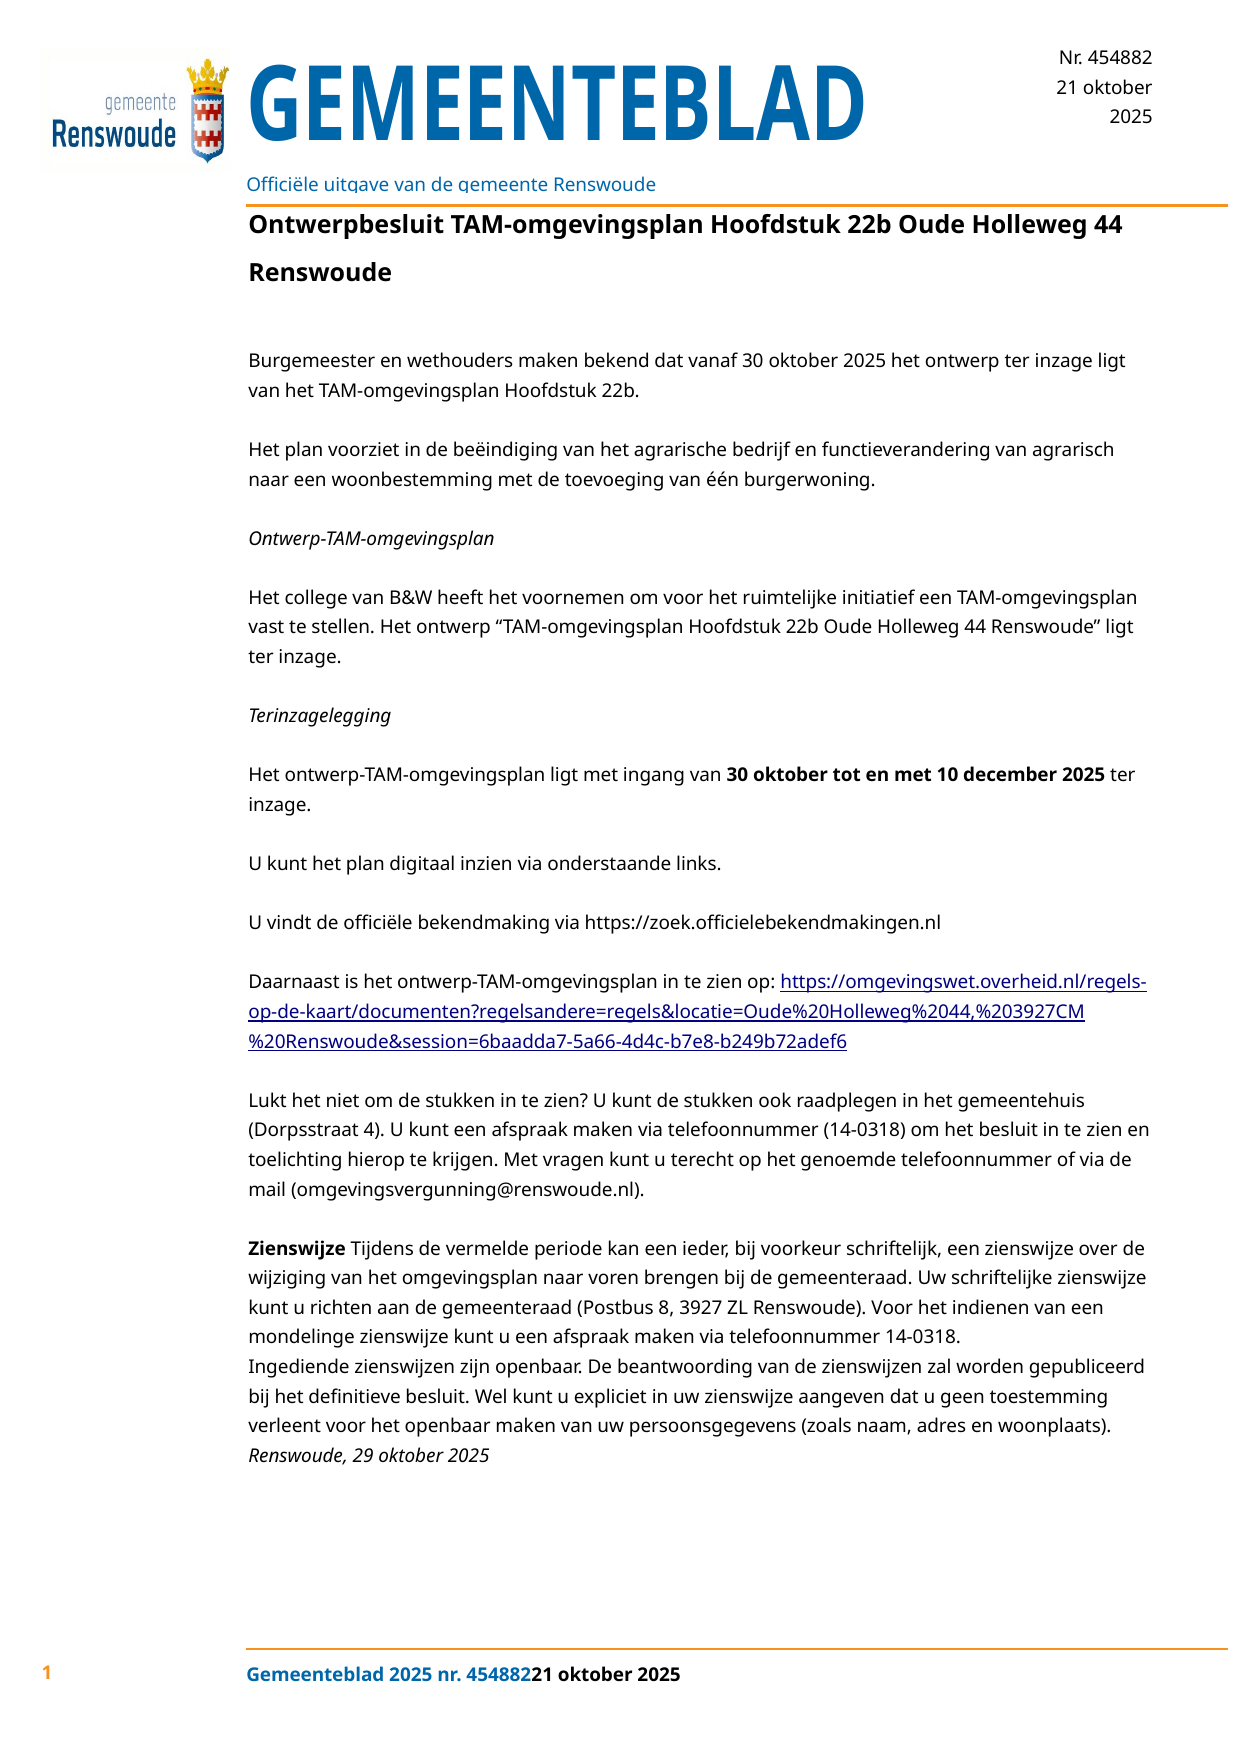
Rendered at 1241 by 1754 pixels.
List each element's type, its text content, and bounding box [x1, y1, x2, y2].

text U vindt de officiële bekendmaking via https://zoek.officielebekendmakingen.nl [248, 909, 1152, 935]
text Ontwerpbesluit TAM-omgevingsplan Hoofdstuk 22b Oude Holleweg 44 Renswoude [248, 207, 1152, 288]
picture [41, 47, 231, 172]
text Ontwerp-TAM-omgevingsplan [248, 525, 1152, 551]
text Het plan voorziet in de beëindiging van het agrarische bedrijf en functieverandering van agrarisch naar een woonbestemming met de toevoeging van één burgerwoning. [248, 436, 1152, 492]
text Renswoude, 29 oktober 2025 [248, 1442, 1152, 1468]
text Burgemeester en wethouders maken bekend dat vanaf 30 oktober 2025 het ontwerp ter inzage ligt van het TAM-omgevingsplan Hoofdstuk 22b. [248, 347, 1152, 403]
text U kunt het plan digitaal inzien via onderstaande links. [248, 850, 1152, 876]
text Ingediende zienswijzen zijn openbaar. De beantwoording van de zienswijzen zal worden gepubliceerd bij het definitieve besluit. Wel kunt u expliciet in uw zienswijze aangeven dat u geen toestemming verleent voor het openbaar maken van uw persoonsgegevens (zoals naam, adres en woonplaats). [248, 1353, 1152, 1438]
text Het ontwerp-TAM-omgevingsplan ligt met ingang van 30 oktober tot en met 10 december 2025 ter inzage. [248, 762, 1152, 817]
text Terinzagelegging [248, 702, 1152, 728]
text Lukt het niet om de stukken in te zien? U kunt de stukken ook raadplegen in het gemeentehuis (Dorpsstraat 4). U kunt een afspraak maken via telefoonnummer (14-0318) om het besluit in te zien en toelichting hierop te krijgen. Met vragen kunt u terecht op het genoemde telefoonnummer of via de mail (omgevingsvergunning@renswoude.nl). [248, 1087, 1152, 1202]
text Het college van B&W heeft het voornemen om voor het ruimtelijke initiatief een TAM-omgevingsplan vast te stellen. Het ontwerp “TAM-omgevingsplan Hoofdstuk 22b Oude Holleweg 44 Renswoude” ligt ter inzage. [248, 584, 1152, 669]
text Daarnaast is het ontwerp-TAM-omgevingsplan in te zien op: https://omgevingswet.overheid.nl/regels-op-de-kaart/documenten?regelsandere=regels&locatie=Oude%20Holleweg%2044,%203927CM%20Renswoude&session=6baadda7-5a66-4d4c-b7e8-b249b72adef6 [248, 969, 1152, 1054]
text Zienswijze Tijdens de vermelde periode kan een ieder, bij voorkeur schriftelijk, een zienswijze over de wijziging van het omgevingsplan naar voren brengen bij de gemeenteraad. Uw schriftelijke zienswijze kunt u richten aan de gemeenteraad (Postbus 8, 3927 ZL Renswoude). Voor het indienen van een mondelinge zienswijze kunt u een afspraak maken via telefoonnummer 14-0318. [248, 1235, 1152, 1349]
